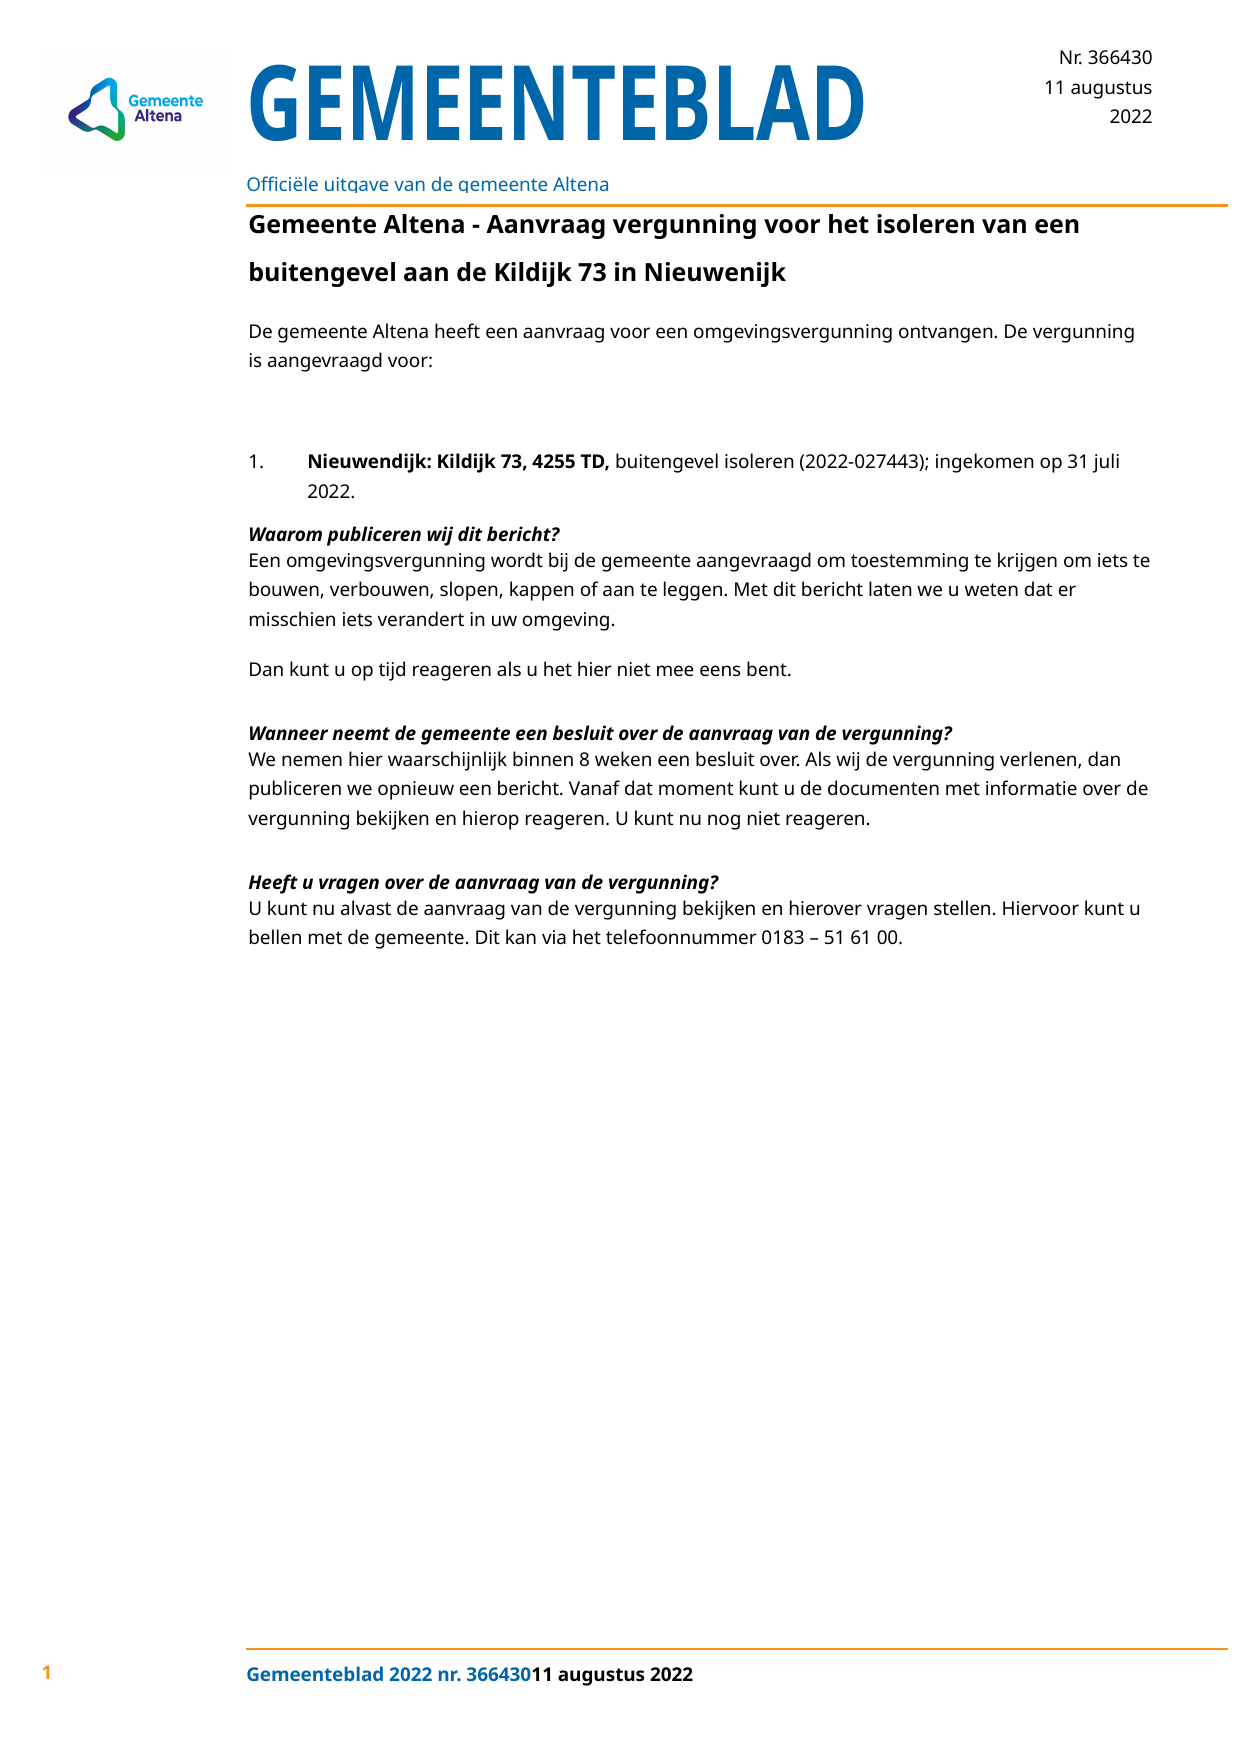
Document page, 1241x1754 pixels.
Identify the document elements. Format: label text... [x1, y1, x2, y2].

list Nieuwendijk: Kildijk 73, 4255 TD, buitengevel isoleren (2022-027443); ingekomen op 31 juli 2022. [248, 448, 1152, 504]
text Heeft u vragen over de aanvraag van de vergunning? [248, 869, 1152, 895]
text U kunt nu alvast de aanvraag van de vergunning bekijken en hierover vragen stellen. Hiervoor kunt u bellen met de gemeente. Dit kan via het telefoonnummer 0183 – 51 61 00. [248, 895, 1152, 950]
text De gemeente Altena heeft een aanvraag voor een omgevingsvergunning ontvangen. De vergunning is aangevraagd voor: [248, 318, 1152, 373]
text We nemen hier waarschijnlijk binnen 8 weken een besluit over. Als wij de vergunning verlenen, dan publiceren we opnieuw een bericht. Vanaf dat moment kunt u de documenten met informatie over de vergunning bekijken en hierop reageren. U kunt nu nog niet reageren. [248, 746, 1152, 831]
text Dan kunt u op tijd reageren als u het hier niet mee eens bent. [248, 656, 1152, 682]
text Gemeente Altena - Aanvraag vergunning voor het isoleren van een buitengevel aan de Kildijk 73 in Nieuwenijk [248, 207, 1152, 288]
text Een omgevingsvergunning wordt bij de gemeente aangevraagd om toestemming te krijgen om iets te bouwen, verbouwen, slopen, kappen of aan te leggen. Met dit bericht laten we u weten dat er misschien iets verandert in uw omgeving. [248, 547, 1152, 632]
text Wanneer neemt de gemeente een besluit over de aanvraag van de vergunning? [248, 720, 1152, 746]
picture [41, 47, 231, 172]
text Waarom publiceren wij dit bericht? [248, 521, 1152, 547]
